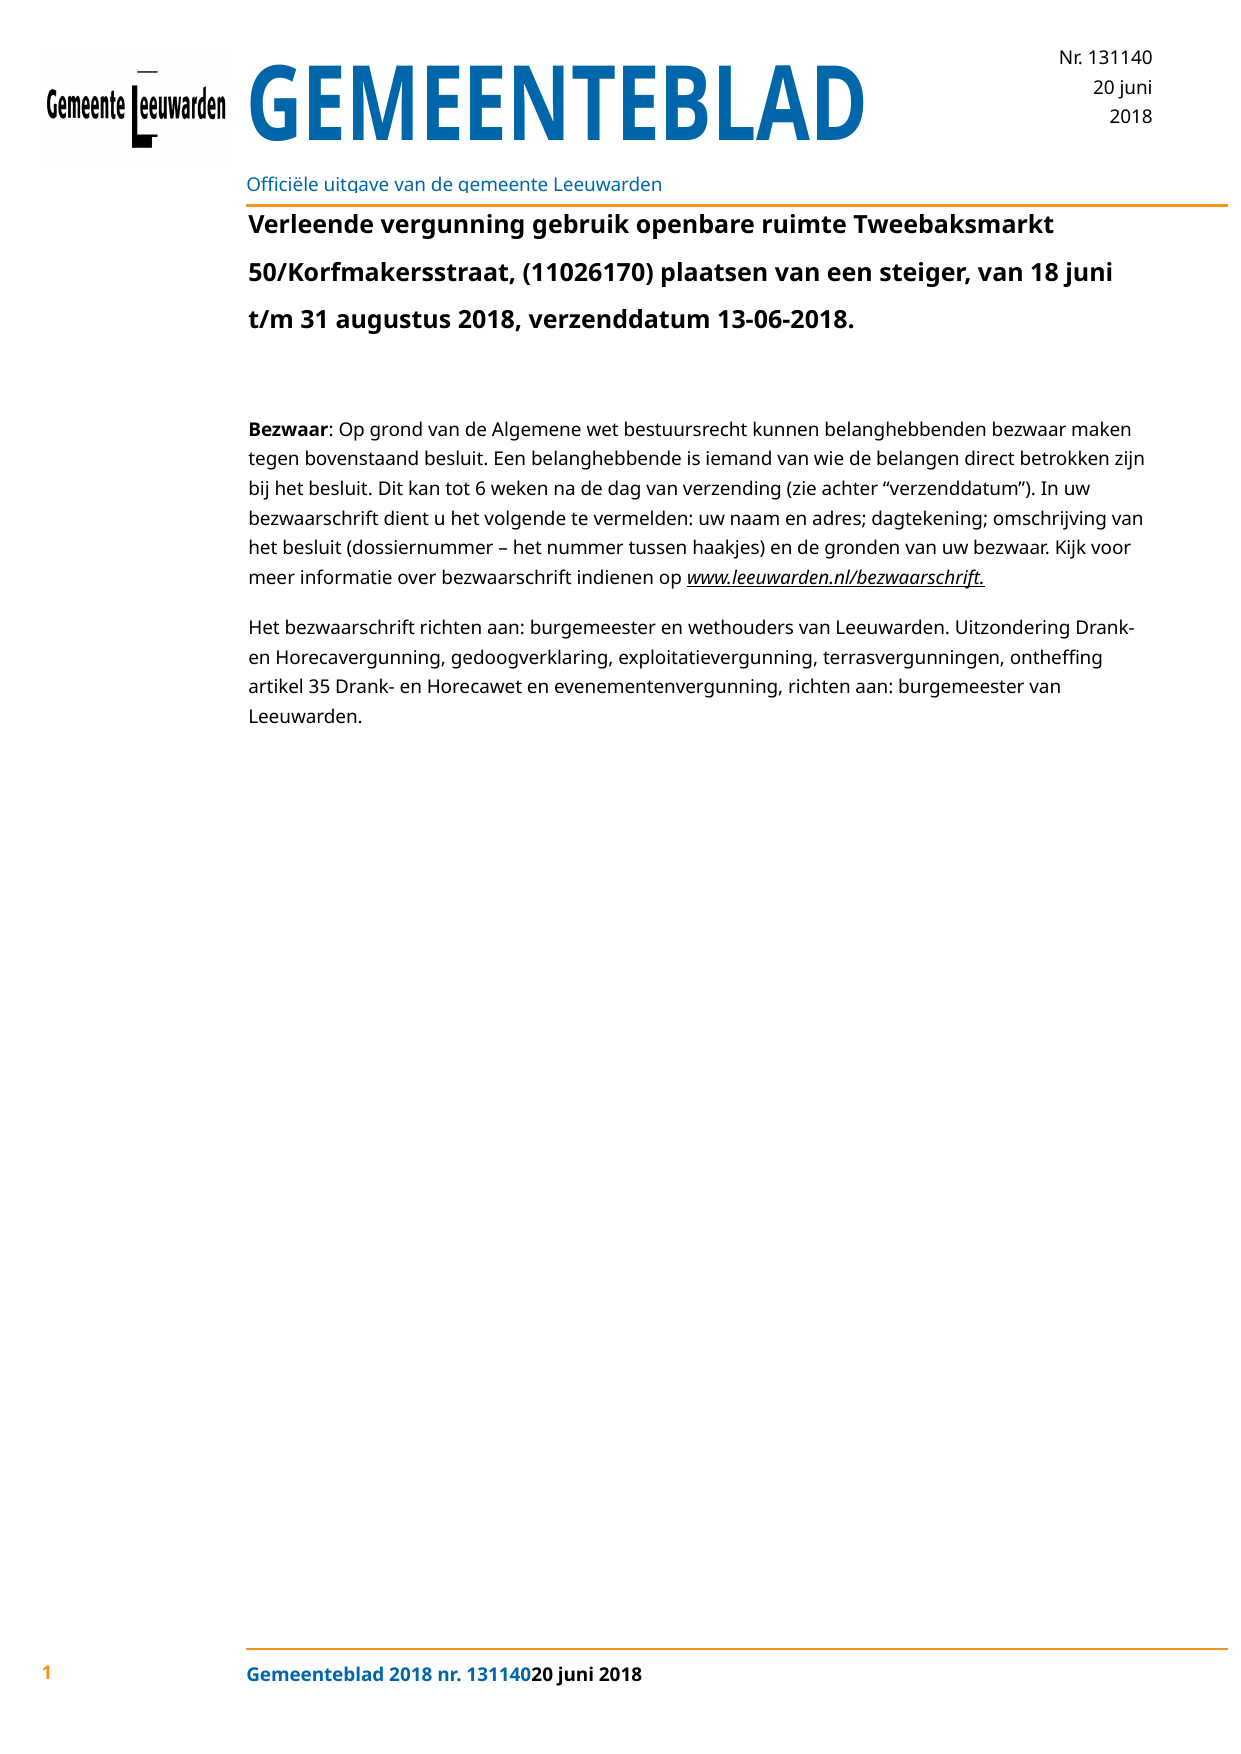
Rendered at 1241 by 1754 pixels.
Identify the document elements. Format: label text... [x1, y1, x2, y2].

picture [41, 47, 231, 172]
text Verleende vergunning gebruik openbare ruimte Tweebaksmarkt 50/Korfmakersstraat, (11026170) plaatsen van een steiger, van 18 juni t/m 31 augustus 2018, verzenddatum 13-06-2018. [248, 207, 1152, 336]
text Bezwaar: Op grond van de Algemene wet bestuursrecht kunnen belanghebbenden bezwaar maken tegen bovenstaand besluit. Een belanghebbende is iemand van wie de belangen direct betrokken zijn bij het besluit. Dit kan tot 6 weken na de dag van verzending (zie achter “verzenddatum”). In uw bezwaarschrift dient u het volgende te vermelden: uw naam en adres; dagtekening; omschrijving van het besluit (dossiernummer – het nummer tussen haakjes) en de gronden van uw bezwaar. Kijk voor meer informatie over bezwaarschrift indienen op www.leeuwarden.nl/bezwaarschrift. [248, 416, 1152, 589]
text Het bezwaarschrift richten aan: burgemeester en wethouders van Leeuwarden. Uitzondering Drank- en Horecavergunning, gedoogverklaring, exploitatievergunning, terrasvergunningen, ontheffing artikel 35 Drank- en Horecawet en evenementenvergunning, richten aan: burgemeester van Leeuwarden. [248, 614, 1152, 729]
